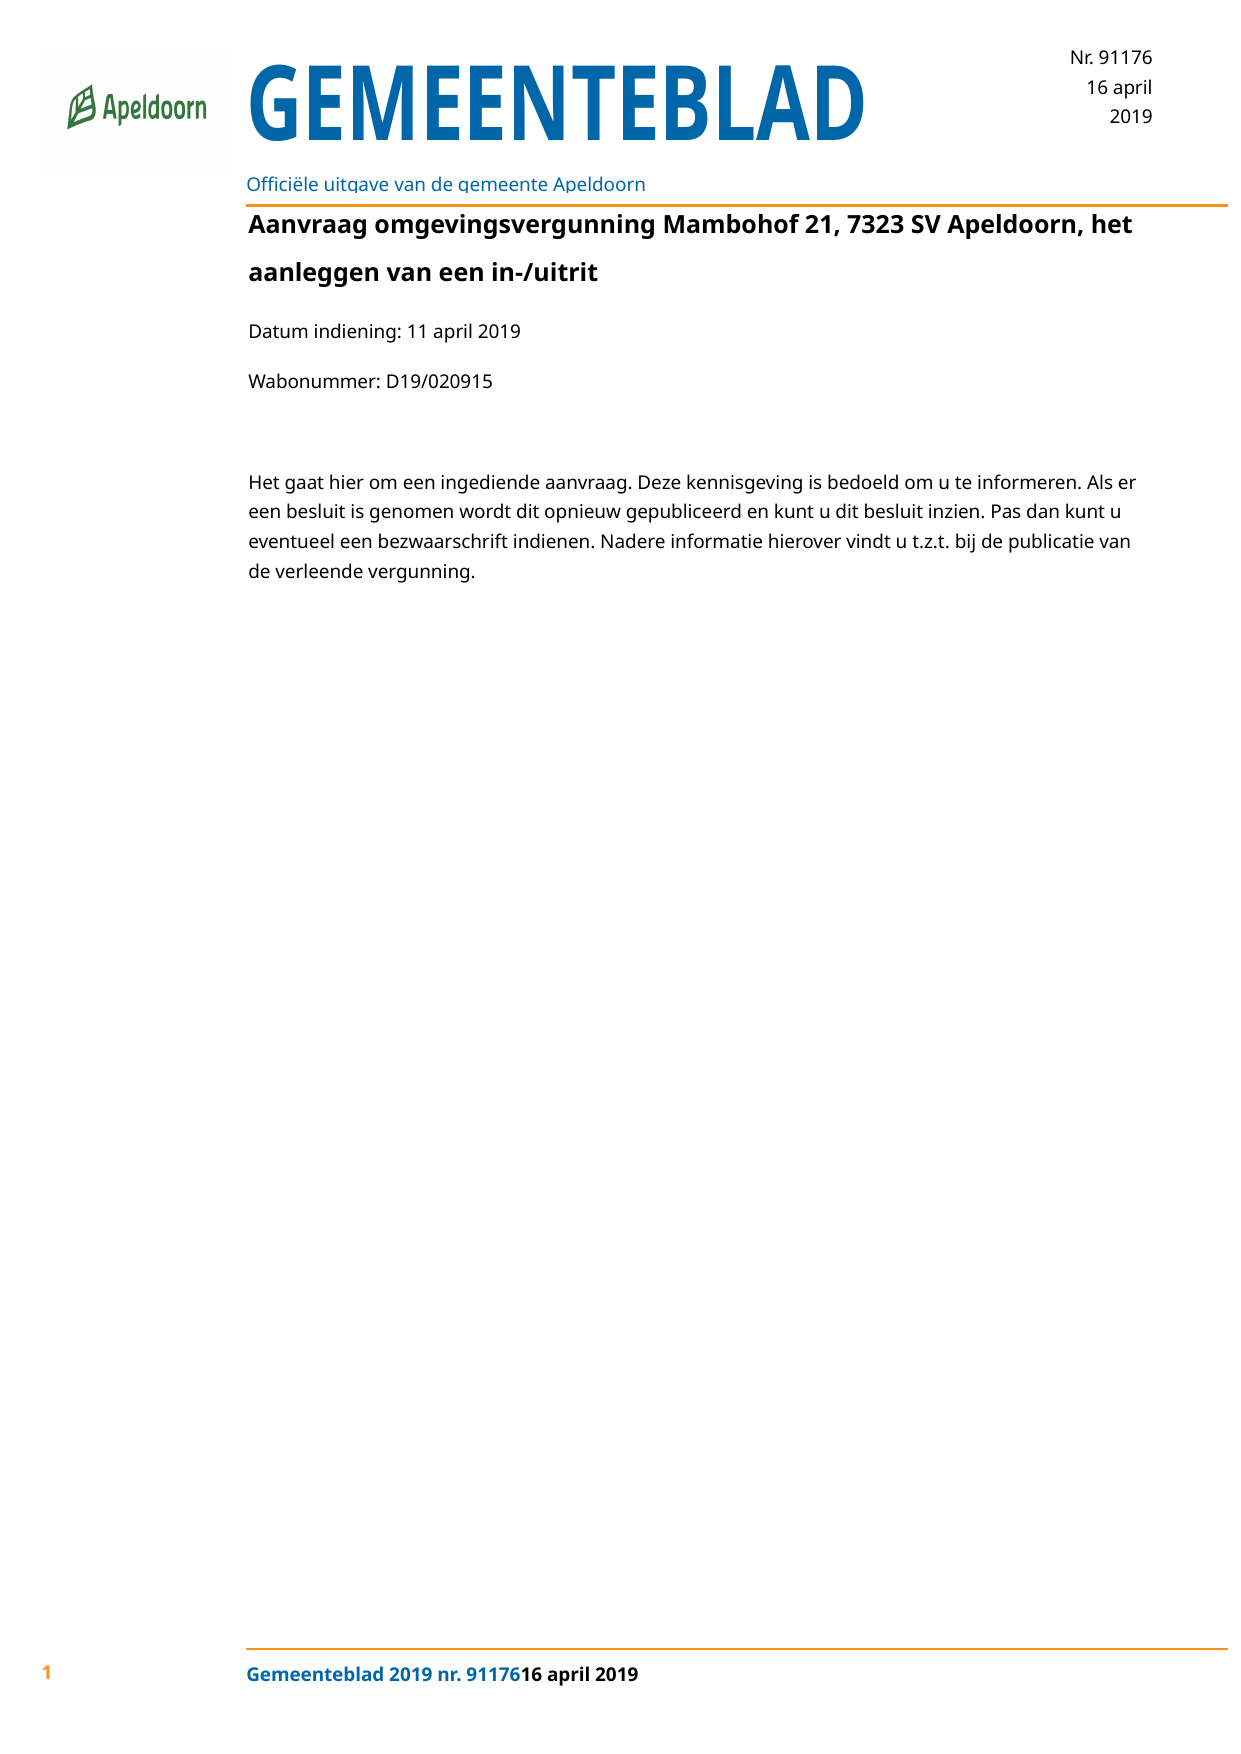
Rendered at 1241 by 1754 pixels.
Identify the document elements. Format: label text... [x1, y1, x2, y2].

text Aanvraag omgevingsvergunning Mambohof 21, 7323 SV Apeldoorn, het aanleggen van een in-/uitrit [248, 207, 1152, 288]
text Wabonummer: D19/020915 [248, 368, 1152, 394]
picture [41, 47, 231, 172]
text Datum indiening: 11 april 2019 [248, 318, 1152, 344]
text Het gaat hier om een ingediende aanvraag. Deze kennisgeving is bedoeld om u te informeren. Als er een besluit is genomen wordt dit opnieuw gepubliceerd en kunt u dit besluit inzien. Pas dan kunt u eventueel een bezwaarschrift indienen. Nadere informatie hierover vindt u t.z.t. bij de publicatie van de verleende vergunning. [248, 469, 1152, 584]
